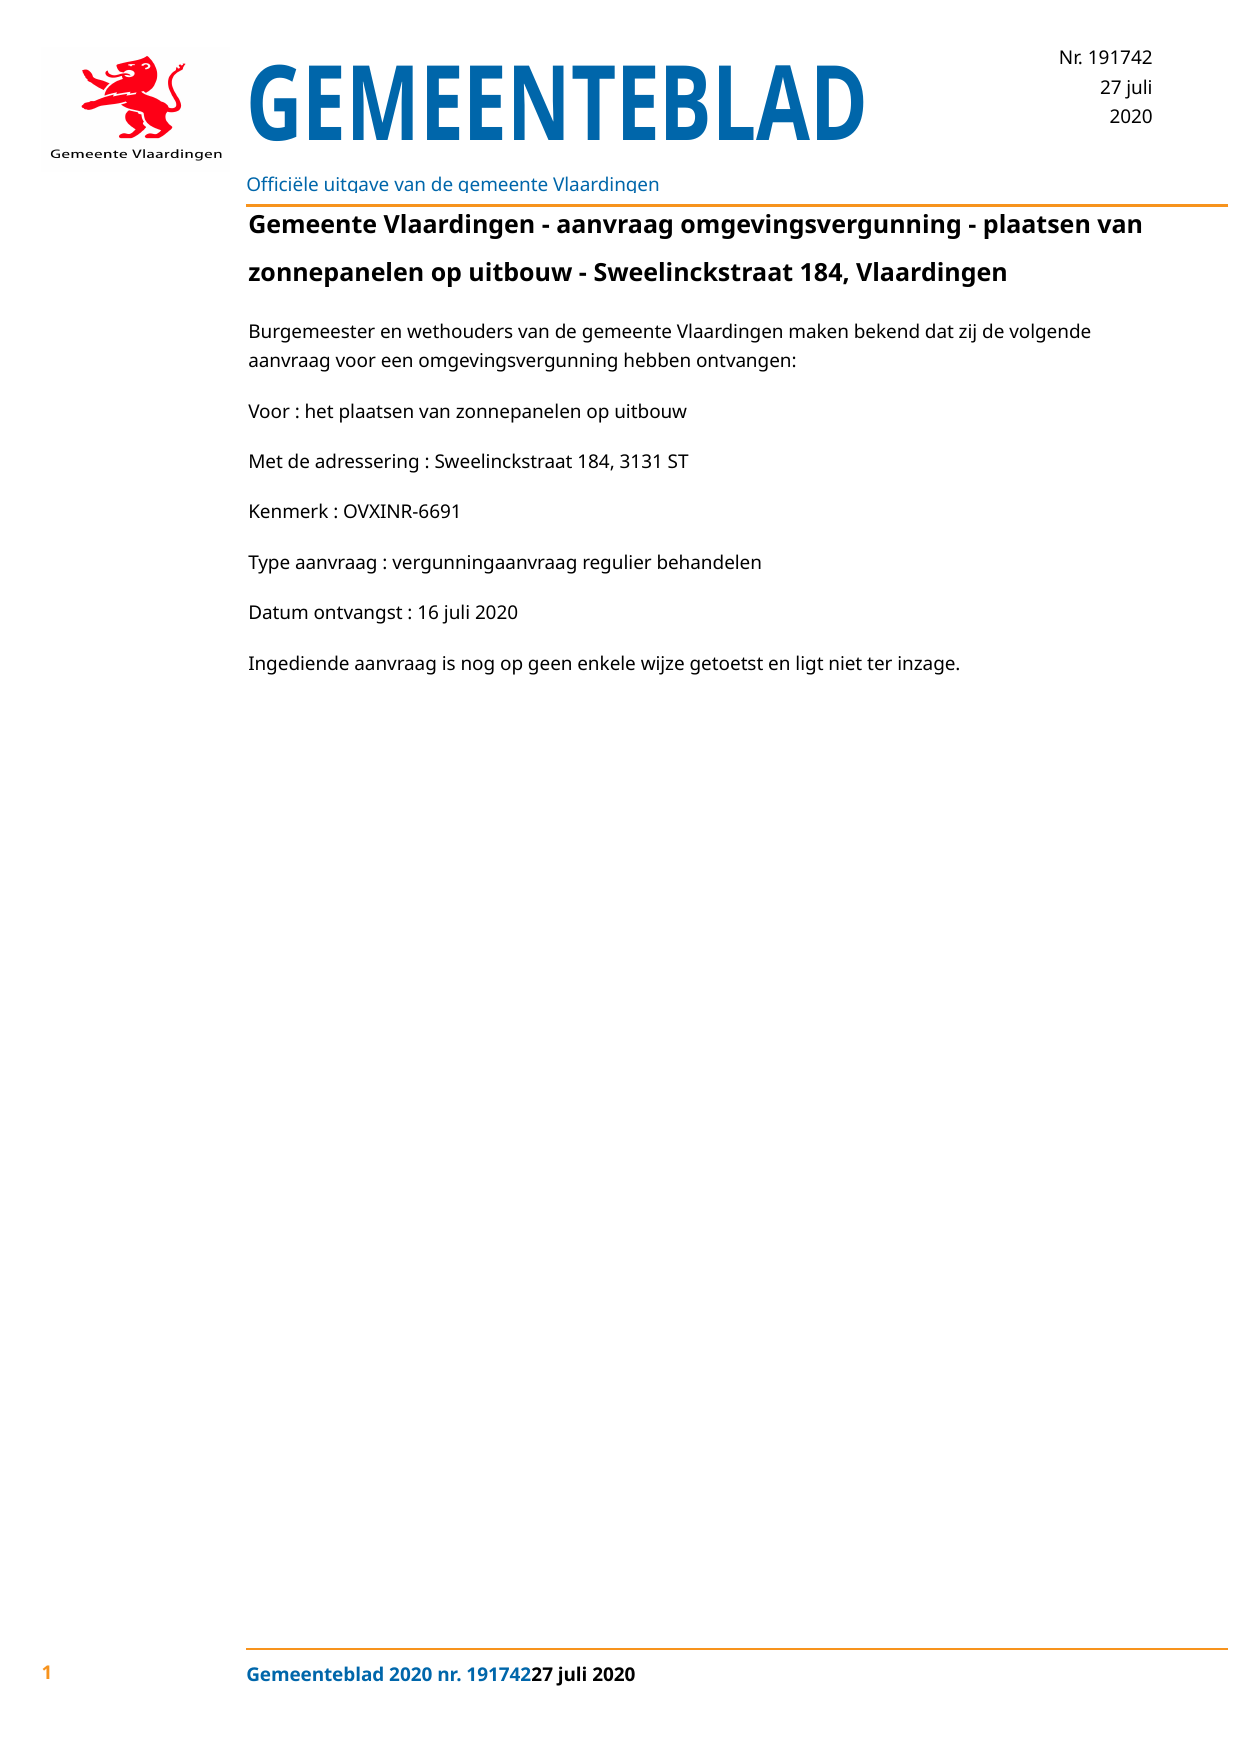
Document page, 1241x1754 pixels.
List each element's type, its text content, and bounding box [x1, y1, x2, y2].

text Voor : het plaatsen van zonnepanelen op uitbouw [248, 398, 1152, 424]
text Gemeente Vlaardingen - aanvraag omgevingsvergunning - plaatsen van zonnepanelen op uitbouw - Sweelinckstraat 184, Vlaardingen [248, 207, 1152, 288]
picture [41, 47, 231, 172]
text Met de adressering : Sweelinckstraat 184, 3131 ST [248, 448, 1152, 474]
text Type aanvraag : vergunningaanvraag regulier behandelen [248, 549, 1152, 575]
text Burgemeester en wethouders van de gemeente Vlaardingen maken bekend dat zij de volgende aanvraag voor een omgevingsvergunning hebben ontvangen: [248, 318, 1152, 373]
text Kenmerk : OVXINR-6691 [248, 499, 1152, 524]
text Datum ontvangst : 16 juli 2020 [248, 599, 1152, 625]
text Ingediende aanvraag is nog op geen enkele wijze getoetst en ligt niet ter inzage. [248, 650, 1152, 676]
